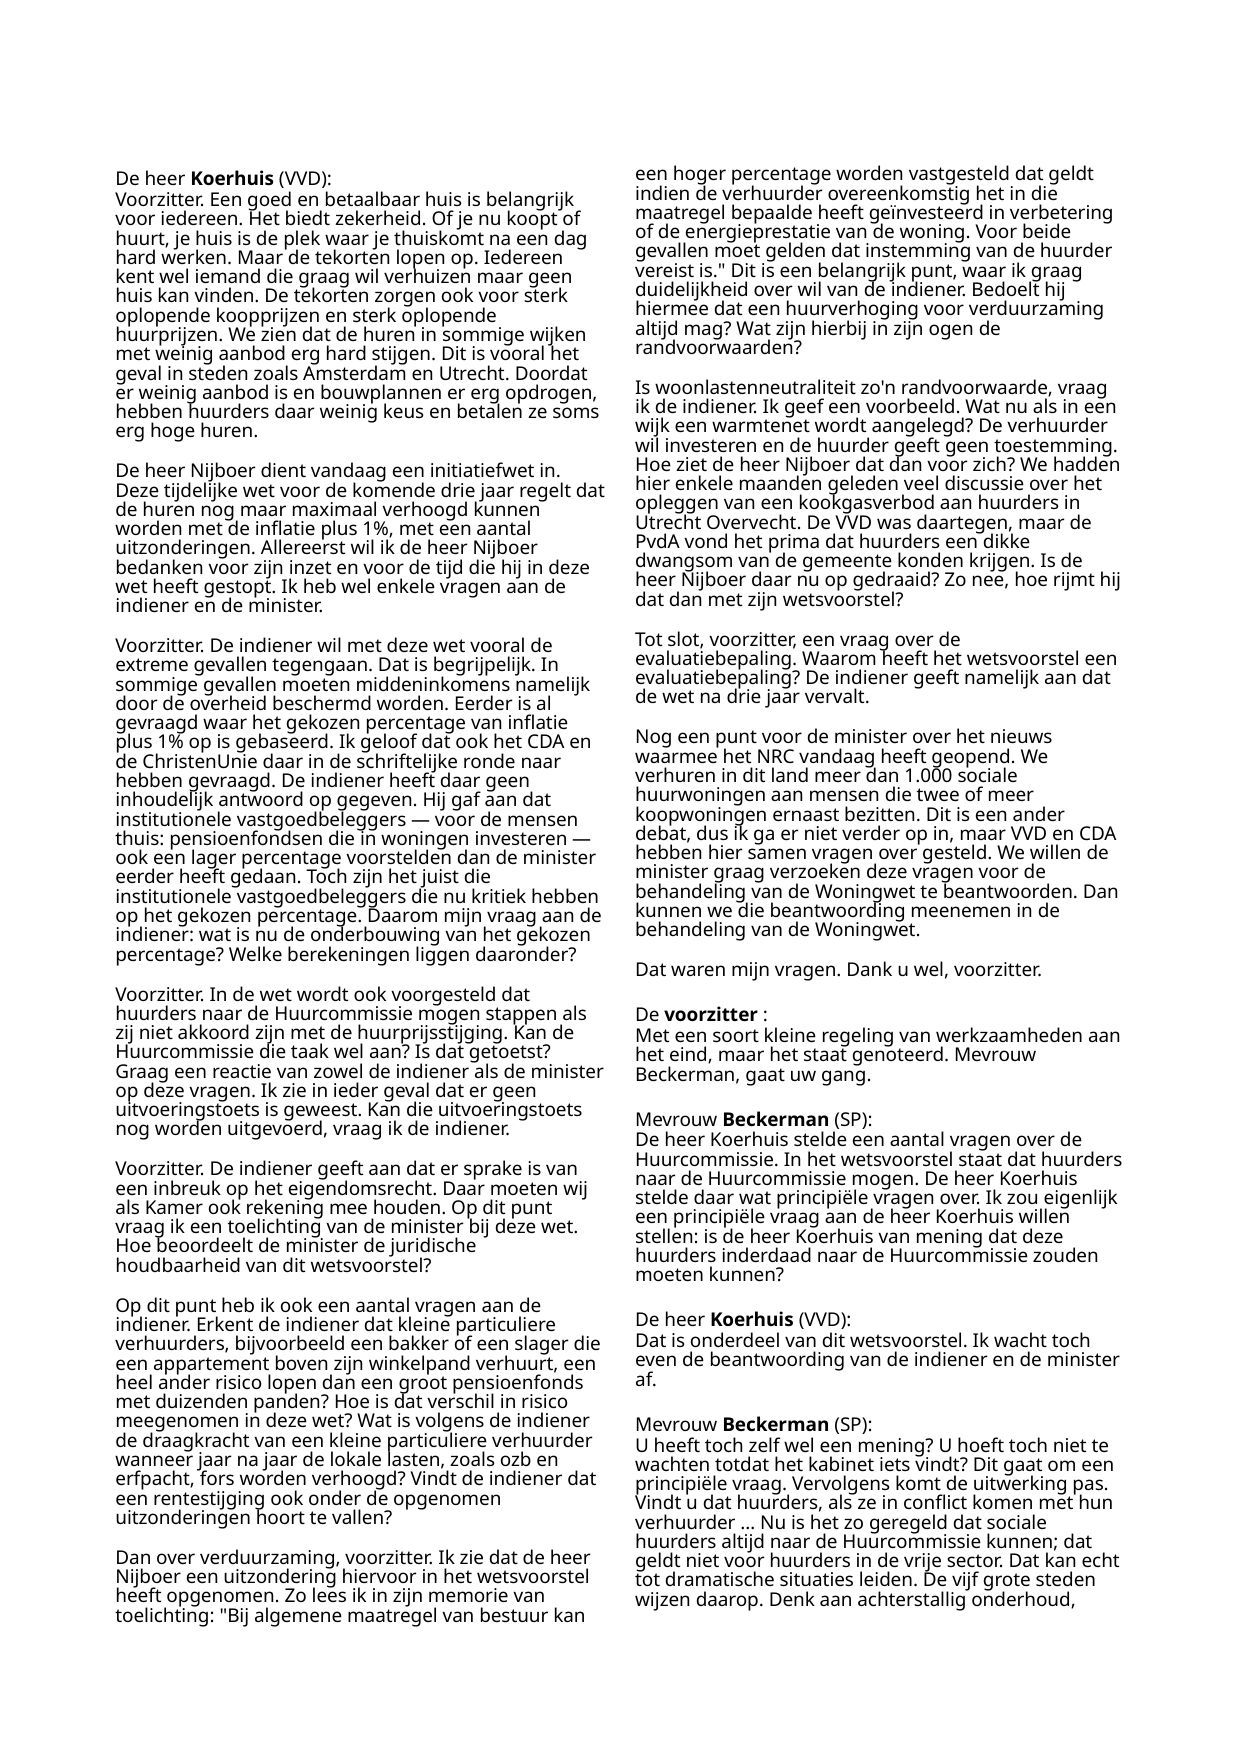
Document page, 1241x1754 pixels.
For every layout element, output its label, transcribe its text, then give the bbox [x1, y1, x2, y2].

text De heer Koerhuis stelde een aantal vragen over de Huurcommissie. In het wetsvoorstel staat dat huurders naar de Huurcommissie mogen. De heer Koerhuis stelde daar wat principiële vragen over. Ik zou eigenlijk een principiële vraag aan de heer Koerhuis willen stellen: is de heer Koerhuis van mening dat deze huurders inderdaad naar de Huurcommissie zouden moeten kunnen? [635, 1131, 1125, 1286]
text Voorzitter. In de wet wordt ook voorgesteld dat huurders naar de Huurcommissie mogen stappen als zij niet akkoord zijn met de huurprijsstijging. Kan de Huurcommissie die taak wel aan? Is dat getoetst? Graag een reactie van zowel de indiener als de minister op deze vragen. Ik zie in ieder geval dat er geen uitvoeringstoets is geweest. Kan die uitvoeringstoets nog worden uitgevoerd, vraag ik de indiener. [115, 986, 605, 1140]
text Op dit punt heb ik ook een aantal vragen aan de indiener. Erkent de indiener dat kleine particuliere verhuurders, bijvoorbeeld een bakker of een slager die een appartement boven zijn winkelpand verhuurt, een heel ander risico lopen dan een groot pensioenfonds met duizenden panden? Hoe is dat verschil in risico meegenomen in deze wet? Wat is volgens de indiener de draagkracht van een kleine particuliere verhuurder wanneer jaar na jaar de lokale lasten, zoals ozb en erfpacht, fors worden verhoogd? Vindt de indiener dat een rentestijging ook onder de opgenomen uitzonderingen hoort te vallen? [115, 1297, 605, 1528]
text Dat waren mijn vragen. Dank u wel, voorzitter. [635, 961, 1125, 981]
text Dat is onderdeel van dit wetsvoorstel. Ik wacht toch even de beantwoording van de indiener en de minister af. [635, 1332, 1125, 1390]
text De heer Koerhuis (VVD): [635, 1306, 1125, 1332]
text Nog een punt voor de minister over het nieuws waarmee het NRC vandaag heeft geopend. We verhuren in dit land meer dan 1.000 sociale huurwoningen aan mensen die twee of meer koopwoningen ernaast bezitten. Dit is een ander debat, dus ik ga er niet verder op in, maar VVD en CDA hebben hier samen vragen over gesteld. We willen de minister graag verzoeken deze vragen voor de behandeling van de Woningwet te beantwoorden. Dan kunnen we die beantwoording meenemen in de behandeling van de Woningwet. [635, 728, 1125, 941]
text De heer Koerhuis (VVD): [115, 165, 605, 191]
text Mevrouw Beckerman (SP): [635, 1106, 1125, 1131]
text een hoger percentage worden vastgesteld dat geldt indien de verhuurder overeenkomstig het in die maatregel bepaalde heeft geïnvesteerd in verbetering of de energieprestatie van de woning. Voor beide gevallen moet gelden dat instemming van de huurder vereist is." Dit is een belangrijk punt, waar ik graag duidelijkheid over wil van de indiener. Bedoelt hij hiermee dat een huurverhoging voor verduurzaming altijd mag? Wat zijn hierbij in zijn ogen de randvoorwaarden? [635, 165, 1125, 358]
text Is woonlastenneutraliteit zo'n randvoorwaarde, vraag ik de indiener. Ik geef een voorbeeld. Wat nu als in een wijk een warmtenet wordt aangelegd? De verhuurder wil investeren en de huurder geeft geen toestemming. Hoe ziet de heer Nijboer dat dan voor zich? We hadden hier enkele maanden geleden veel discussie over het opleggen van een kookgasverbod aan huurders in Utrecht Overvecht. De VVD was daartegen, maar de PvdA vond het prima dat huurders een dikke dwangsom van de gemeente konden krijgen. Is de heer Nijboer daar nu op gedraaid? Zo nee, hoe rijmt hij dat dan met zijn wetsvoorstel? [635, 379, 1125, 610]
text De heer Nijboer dient vandaag een initiatiefwet in. Deze tijdelijke wet voor de komende drie jaar regelt dat de huren nog maar maximaal verhoogd kunnen worden met de inflatie plus 1%, met een aantal uitzonderingen. Allereerst wil ik de heer Nijboer bedanken voor zijn inzet en voor de tijd die hij in deze wet heeft gestopt. Ik heb wel enkele vragen aan de indiener en de minister. [115, 462, 605, 616]
text Voorzitter. De indiener geeft aan dat er sprake is van een inbreuk op het eigendomsrecht. Daar moeten wij als Kamer ook rekening mee houden. Op dit punt vraag ik een toelichting van de minister bij deze wet. Hoe beoordeelt de minister de juridische houdbaarheid van dit wetsvoorstel? [115, 1160, 605, 1276]
text De voorzitter : [635, 1001, 1125, 1027]
text Dan over verduurzaming, voorzitter. Ik zie dat de heer Nijboer een uitzondering hiervoor in het wetsvoorstel heeft opgenomen. Zo lees ik in zijn memorie van toelichting: "Bij algemene maatregel van bestuur kan [115, 1549, 605, 1626]
text U heeft toch zelf wel een mening? U hoeft toch niet te wachten totdat het kabinet iets vindt? Dit gaat om een principiële vraag. Vervolgens komt de uitwerking pas. Vindt u dat huurders, als ze in conflict komen met hun verhuurder … Nu is het zo geregeld dat sociale huurders altijd naar de Huurcommissie kunnen; dat geldt niet voor huurders in de vrije sector. Dat kan echt tot dramatische situaties leiden. De vijf grote steden wijzen daarop. Denk aan achterstallig onderhoud, [635, 1437, 1125, 1610]
text Tot slot, voorzitter, een vraag over de evaluatiebepaling. Waarom heeft het wetsvoorstel een evaluatiebepaling? De indiener geeft namelijk aan dat de wet na drie jaar vervalt. [635, 631, 1125, 708]
text Mevrouw Beckerman (SP): [635, 1411, 1125, 1437]
text Met een soort kleine regeling van werkzaamheden aan het eind, maar het staat genoteerd. Mevrouw Beckerman, gaat uw gang. [635, 1027, 1125, 1085]
text Voorzitter. Een goed en betaalbaar huis is belangrijk voor iedereen. Het biedt zekerheid. Of je nu koopt of huurt, je huis is de plek waar je thuiskomt na een dag hard werken. Maar de tekorten lopen op. Iedereen kent wel iemand die graag wil verhuizen maar geen huis kan vinden. De tekorten zorgen ook voor sterk oplopende koopprijzen en sterk oplopende huurprijzen. We zien dat de huren in sommige wijken met weinig aanbod erg hard stijgen. Dit is vooral het geval in steden zoals Amsterdam en Utrecht. Doordat er weinig aanbod is en bouwplannen er erg opdrogen, hebben huurders daar weinig keus en betalen ze soms erg hoge huren. [115, 191, 605, 442]
text Voorzitter. De indiener wil met deze wet vooral de extreme gevallen tegengaan. Dat is begrijpelijk. In sommige gevallen moeten middeninkomens namelijk door de overheid beschermd worden. Eerder is al gevraagd waar het gekozen percentage van inflatie plus 1% op is gebaseerd. Ik geloof dat ook het CDA en de ChristenUnie daar in de schriftelijke ronde naar hebben gevraagd. De indiener heeft daar geen inhoudelijk antwoord op gegeven. Hij gaf aan dat institutionele vastgoedbeleggers — voor de mensen thuis: pensioenfondsen die in woningen investeren — ook een lager percentage voorstelden dan de minister eerder heeft gedaan. Toch zijn het juist die institutionele vastgoedbeleggers die nu kritiek hebben op het gekozen percentage. Daarom mijn vraag aan de indiener: wat is nu de onderbouwing van het gekozen percentage? Welke berekeningen liggen daaronder? [115, 637, 605, 965]
